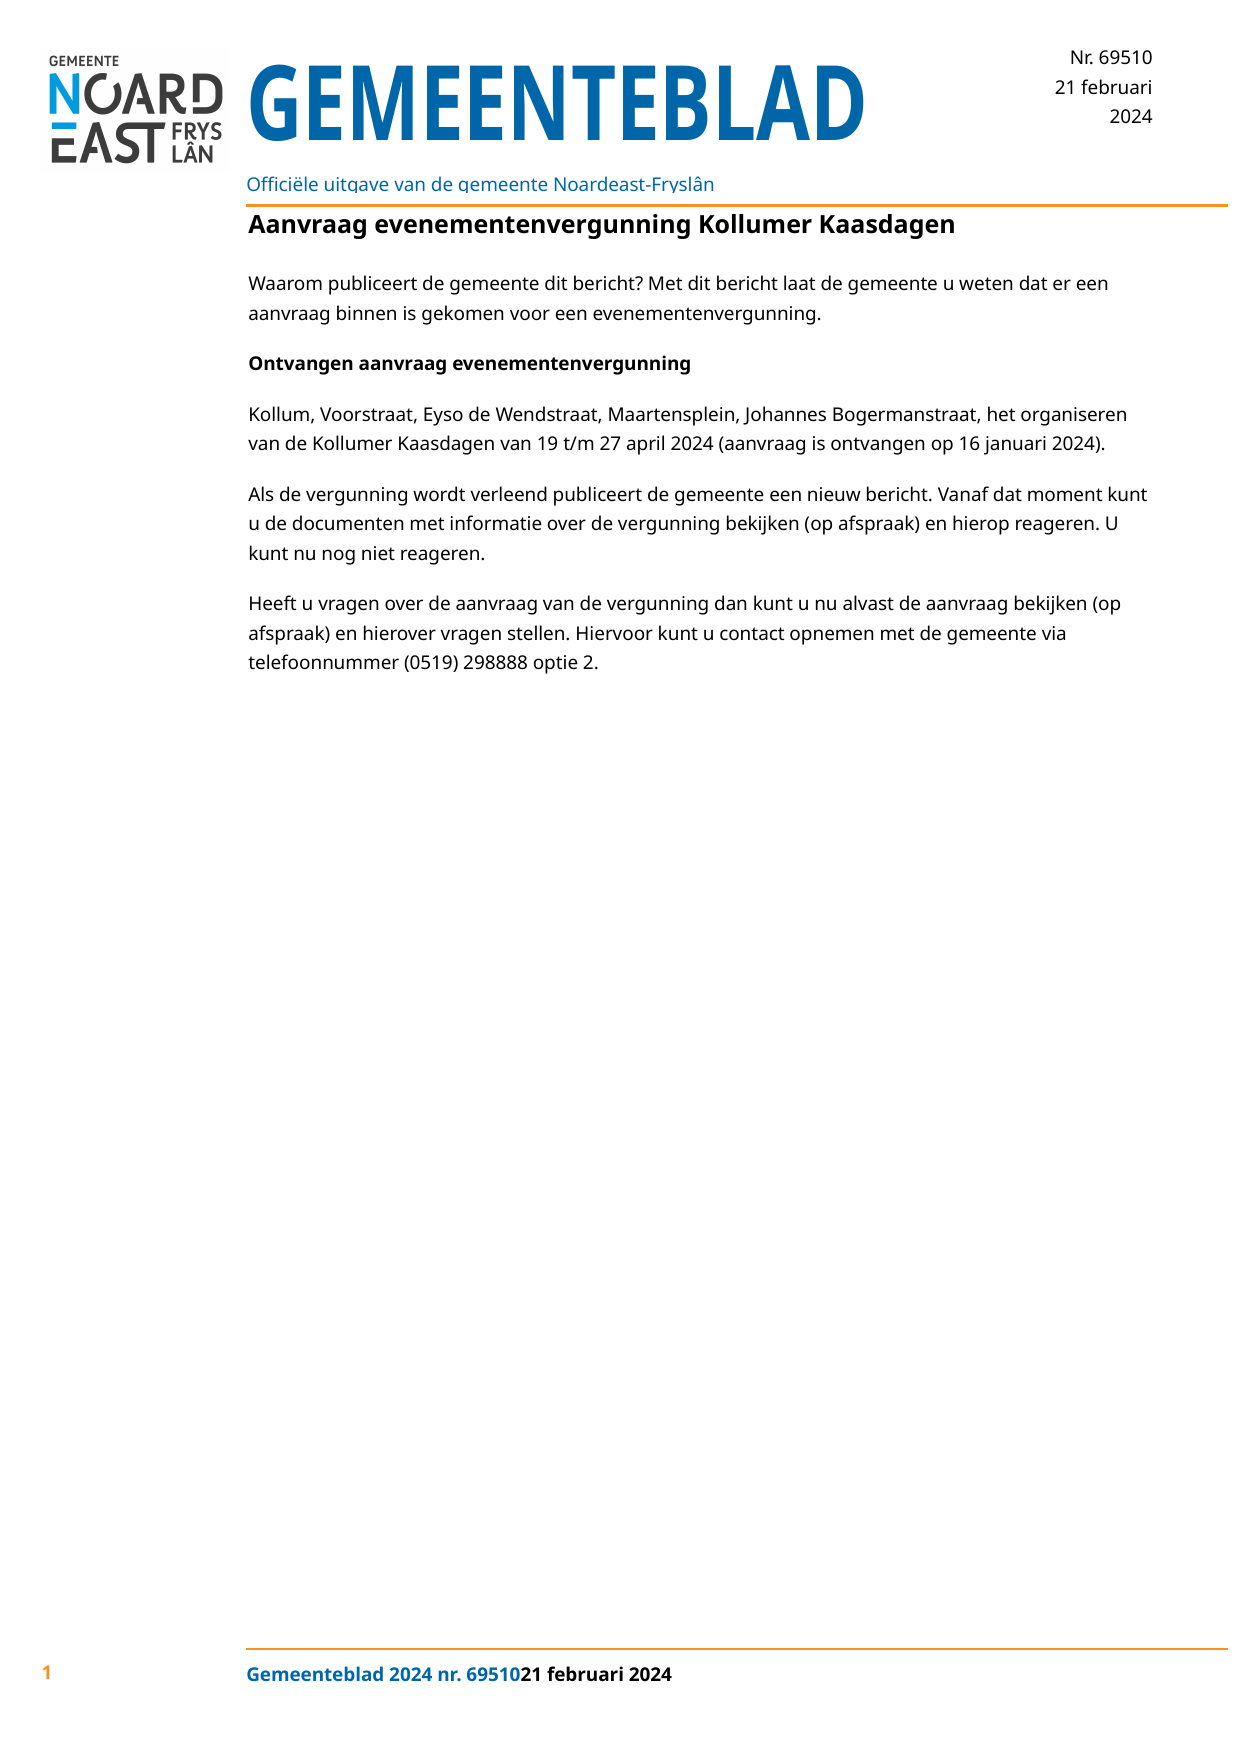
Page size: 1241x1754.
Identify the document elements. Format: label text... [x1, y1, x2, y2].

text Aanvraag evenementenvergunning Kollumer Kaasdagen [248, 207, 1152, 241]
text Heeft u vragen over de aanvraag van de vergunning dan kunt u nu alvast de aanvraag bekijken (op afspraak) en hierover vragen stellen. Hiervoor kunt u contact opnemen met de gemeente via telefoonnummer (0519) 298888 optie 2. [248, 590, 1152, 675]
text Als de vergunning wordt verleend publiceert de gemeente een nieuw bericht. Vanaf dat moment kunt u de documenten met informatie over de vergunning bekijken (op afspraak) en hierop reageren. U kunt nu nog niet reageren. [248, 481, 1152, 566]
text Ontvangen aanvraag evenementenvergunning [248, 350, 1152, 376]
picture [41, 47, 231, 172]
text Kollum, Voorstraat, Eyso de Wendstraat, Maartensplein, Johannes Bogermanstraat, het organiseren van de Kollumer Kaasdagen van 19 t/m 27 april 2024 (aanvraag is ontvangen op 16 januari 2024). [248, 401, 1152, 456]
text Waarom publiceert de gemeente dit bericht? Met dit bericht laat de gemeente u weten dat er een aanvraag binnen is gekomen voor een evenementenvergunning. [248, 270, 1152, 326]
